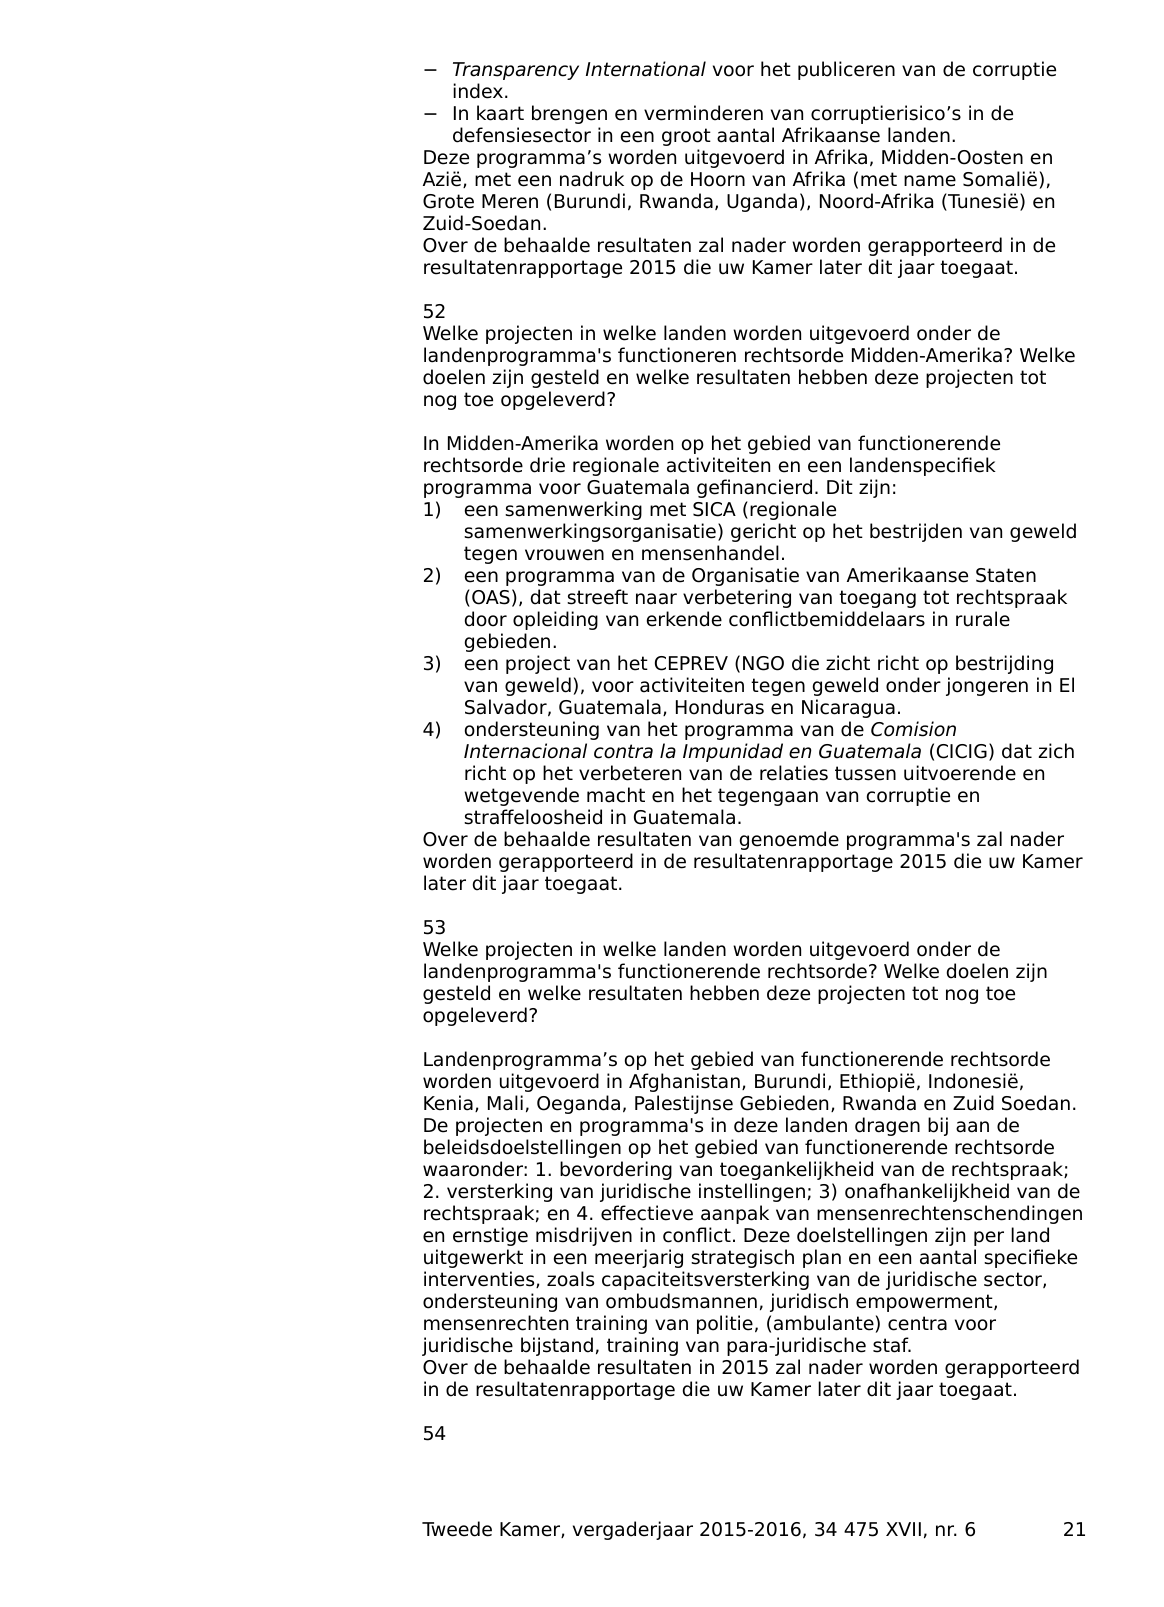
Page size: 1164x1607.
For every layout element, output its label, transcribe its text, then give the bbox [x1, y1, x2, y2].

text 4) ondersteuning van het programma van de Comision Internacional contra la Impunidad en Guatemala (CICIG) dat zich richt op het verbeteren van de relaties tussen uitvoerende en wetgevende macht en het tegengaan van corruptie en straffeloosheid in Guatemala. [422, 719, 1087, 829]
text Deze programma’s worden uitgevoerd in Afrika, Midden-Oosten en Azië, met een nadruk op de Hoorn van Afrika (met name Somalië), Grote Meren (Burundi, Rwanda, Uganda), Noord-Afrika (Tunesië) en Zuid-Soedan. [422, 147, 1087, 235]
text − Transparency International voor het publiceren van de corruptie index. [422, 59, 1087, 103]
text Over de behaalde resultaten van genoemde programma's zal nader worden gerapporteerd in de resultatenrapportage 2015 die uw Kamer later dit jaar toegaat. [422, 829, 1087, 895]
text 2) een programma van de Organisatie van Amerikaanse Staten (OAS), dat streeft naar verbetering van toegang tot rechtspraak door opleiding van erkende conflictbemiddelaars in rurale gebieden. [422, 565, 1087, 653]
text Over de behaalde resultaten in 2015 zal nader worden gerapporteerd in de resultatenrapportage die uw Kamer later dit jaar toegaat. [422, 1357, 1087, 1401]
text Over de behaalde resultaten zal nader worden gerapporteerd in de resultatenrapportage 2015 die uw Kamer later dit jaar toegaat. [422, 235, 1087, 279]
text − In kaart brengen en verminderen van corruptierisico’s in de defensiesector in een groot aantal Afrikaanse landen. [422, 103, 1087, 147]
text Welke projecten in welke landen worden uitgevoerd onder de landenprogramma's functionerende rechtsorde? Welke doelen zijn gesteld en welke resultaten hebben deze projecten tot nog toe opgeleverd? [422, 939, 1087, 1027]
text 3) een project van het CEPREV (NGO die zicht richt op bestrijding van geweld), voor activiteiten tegen geweld onder jongeren in El Salvador, Guatemala, Honduras en Nicaragua. [422, 653, 1087, 719]
text 52 [422, 301, 1087, 323]
text In Midden-Amerika worden op het gebied van functionerende rechtsorde drie regionale activiteiten en een landenspecifiek programma voor Guatemala gefinancierd. Dit zijn: [422, 433, 1087, 499]
text Landenprogramma’s op het gebied van functionerende rechtsorde worden uitgevoerd in Afghanistan, Burundi, Ethiopië, Indonesië, Kenia, Mali, Oeganda, Palestijnse Gebieden, Rwanda en Zuid Soedan. De projecten en programma's in deze landen dragen bij aan de beleidsdoelstellingen op het gebied van functionerende rechtsorde waaronder: 1. bevordering van toegankelijkheid van de rechtspraak; 2. versterking van juridische instellingen; 3) onafhankelijkheid van de rechtspraak; en 4. effectieve aanpak van mensenrechtenschendingen en ernstige misdrijven in conflict. Deze doelstellingen zijn per land uitgewerkt in een meerjarig strategisch plan en een aantal specifieke interventies, zoals capaciteitsversterking van de juridische sector, ondersteuning van ombudsmannen, juridisch empowerment, mensenrechten training van politie, (ambulante) centra voor juridische bijstand, training van para-juridische staf. [422, 1049, 1087, 1357]
text Welke projecten in welke landen worden uitgevoerd onder de landenprogramma's functioneren rechtsorde Midden-Amerika? Welke doelen zijn gesteld en welke resultaten hebben deze projecten tot nog toe opgeleverd? [422, 323, 1087, 411]
text 53 [422, 917, 1087, 939]
text 1) een samenwerking met SICA (regionale samenwerkingsorganisatie) gericht op het bestrijden van geweld tegen vrouwen en mensenhandel. [422, 499, 1087, 565]
text 54 [422, 1423, 1087, 1445]
